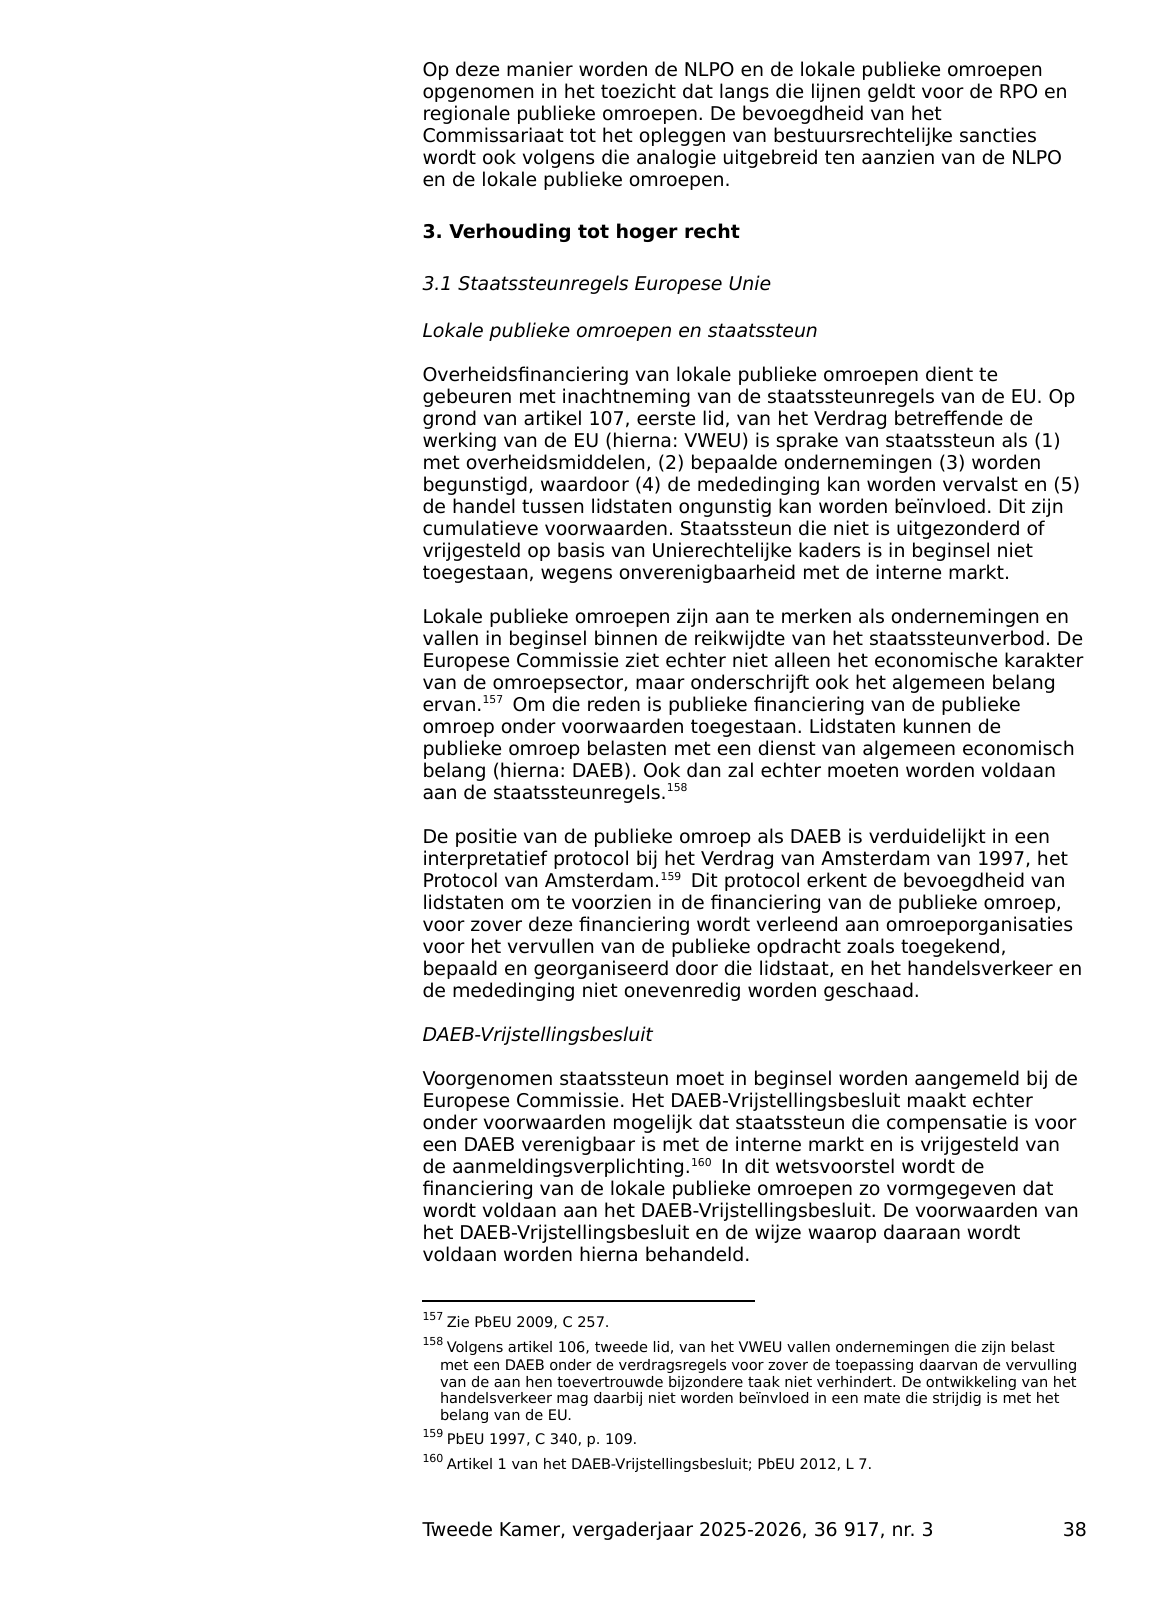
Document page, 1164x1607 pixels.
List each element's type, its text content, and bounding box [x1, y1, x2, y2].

text Op deze manier worden de NLPO en de lokale publieke omroepen opgenomen in het toezicht dat langs die lijnen geldt voor de RPO en regionale publieke omroepen. De bevoegdheid van het Commissariaat tot het opleggen van bestuursrechtelijke sancties wordt ook volgens die analogie uitgebreid ten aanzien van de NLPO en de lokale publieke omroepen. [422, 59, 1087, 191]
text Volgens artikel 106, tweede lid, van het VWEU vallen ondernemingen die zijn belast met een DAEB onder de verdragsregels voor zover de toepassing daarvan de vervulling van de aan hen toevertrouwde bijzondere taak niet verhindert. De ontwikkeling van het handelsverkeer mag daarbij niet worden beïnvloed in een mate die strijdig is met het belang van de EU. [422, 1335, 1087, 1424]
text Voorgenomen staatssteun moet in beginsel worden aangemeld bij de Europese Commissie. Het DAEB-Vrijstellingsbesluit maakt echter onder voorwaarden mogelijk dat staatssteun die compensatie is voor een DAEB verenigbaar is met de interne markt en is vrijgesteld van de aanmeldingsverplichting. In dit wetsvoorstel wordt de financiering van de lokale publieke omroepen zo vormgegeven dat wordt voldaan aan het DAEB-Vrijstellingsbesluit. De voorwaarden van het DAEB-Vrijstellingsbesluit en de wijze waarop daaraan wordt voldaan worden hierna behandeld. [422, 1068, 1087, 1266]
text Overheidsfinanciering van lokale publieke omroepen dient te gebeuren met inachtneming van de staatssteunregels van de EU. Op grond van artikel 107, eerste lid, van het Verdrag betreffende de werking van de EU (hierna: VWEU) is sprake van staatssteun als (1) met overheidsmiddelen, (2) bepaalde ondernemingen (3) worden begunstigd, waardoor (4) de mededinging kan worden vervalst en (5) de handel tussen lidstaten ongunstig kan worden beïnvloed. Dit zijn cumulatieve voorwaarden. Staatssteun die niet is uitgezonderd of vrijgesteld op basis van Unierechtelijke kaders is in beginsel niet toegestaan, wegens onverenigbaarheid met de interne markt. [422, 364, 1087, 584]
subtitle Lokale publieke omroepen en staatssteun [422, 320, 1087, 342]
text Lokale publieke omroepen zijn aan te merken als ondernemingen en vallen in beginsel binnen de reikwijdte van het staatssteunverbod. De Europese Commissie ziet echter niet alleen het economische karakter van de omroepsector, maar onderschrijft ook het algemeen belang ervan. Om die reden is publieke financiering van de publieke omroep onder voorwaarden toegestaan. Lidstaten kunnen de publieke omroep belasten met een dienst van algemeen economisch belang (hierna: DAEB). Ook dan zal echter moeten worden voldaan aan de staatssteunregels. [422, 606, 1087, 804]
text De positie van de publieke omroep als DAEB is verduidelijkt in een interpretatief protocol bij het Verdrag van Amsterdam van 1997, het Protocol van Amsterdam. Dit protocol erkent de bevoegdheid van lidstaten om te voorzien in de financiering van de publieke omroep, voor zover deze financiering wordt verleend aan omroeporganisaties voor het vervullen van de publieke opdracht zoals toegekend, bepaald en georganiseerd door die lidstaat, en het handelsverkeer en de mededinging niet onevenredig worden geschaad. [422, 826, 1087, 1002]
subtitle 3.1 Staatssteunregels Europese Unie [422, 273, 1087, 295]
text Zie PbEU 2009, C 257. [422, 1310, 1087, 1332]
text PbEU 1997, C 340, p. 109. [422, 1427, 1087, 1449]
subtitle DAEB-Vrijstellingsbesluit [422, 1024, 1087, 1046]
text Artikel 1 van het DAEB-Vrijstellingsbesluit; PbEU 2012, L 7. [422, 1452, 1087, 1474]
subtitle 3. Verhouding tot hoger recht [422, 221, 1087, 243]
